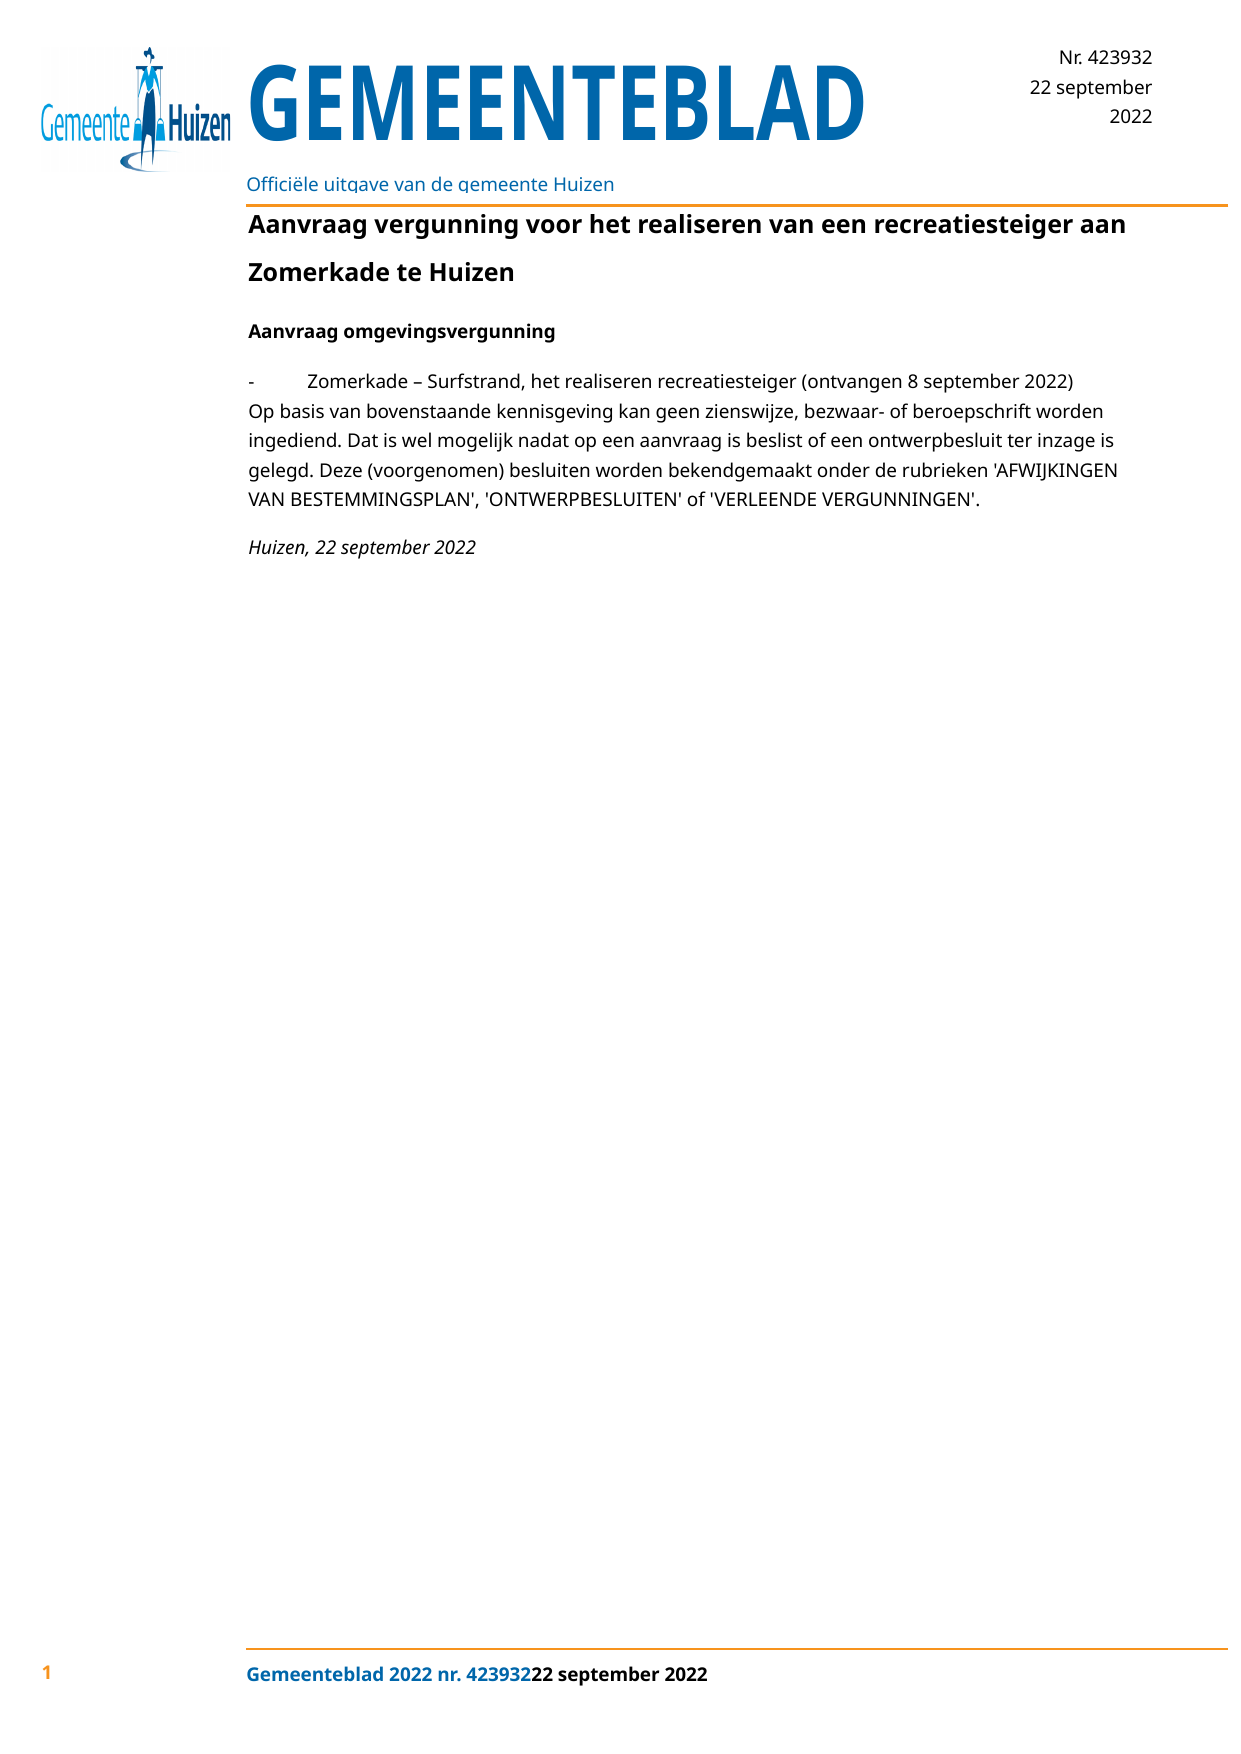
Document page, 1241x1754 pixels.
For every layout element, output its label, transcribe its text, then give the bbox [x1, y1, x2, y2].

text Aanvraag vergunning voor het realiseren van een recreatiesteiger aan Zomerkade te Huizen [248, 207, 1152, 288]
picture [41, 47, 231, 172]
list Zomerkade – Surfstrand, het realiseren recreatiesteiger (ontvangen 8 september 2022) [248, 368, 1152, 394]
text Aanvraag omgevingsvergunning [248, 318, 1152, 344]
text Huizen, 22 september 2022 [248, 534, 1152, 560]
text Op basis van bovenstaande kennisgeving kan geen zienswijze, bezwaar- of beroepschrift worden ingediend. Dat is wel mogelijk nadat op een aanvraag is beslist of een ontwerpbesluit ter inzage is gelegd. Deze (voorgenomen) besluiten worden bekendgemaakt onder de rubrieken 'AFWIJKINGEN VAN BESTEMMINGSPLAN', 'ONTWERPBESLUITEN' of 'VERLEENDE VERGUNNINGEN'. [248, 398, 1152, 512]
